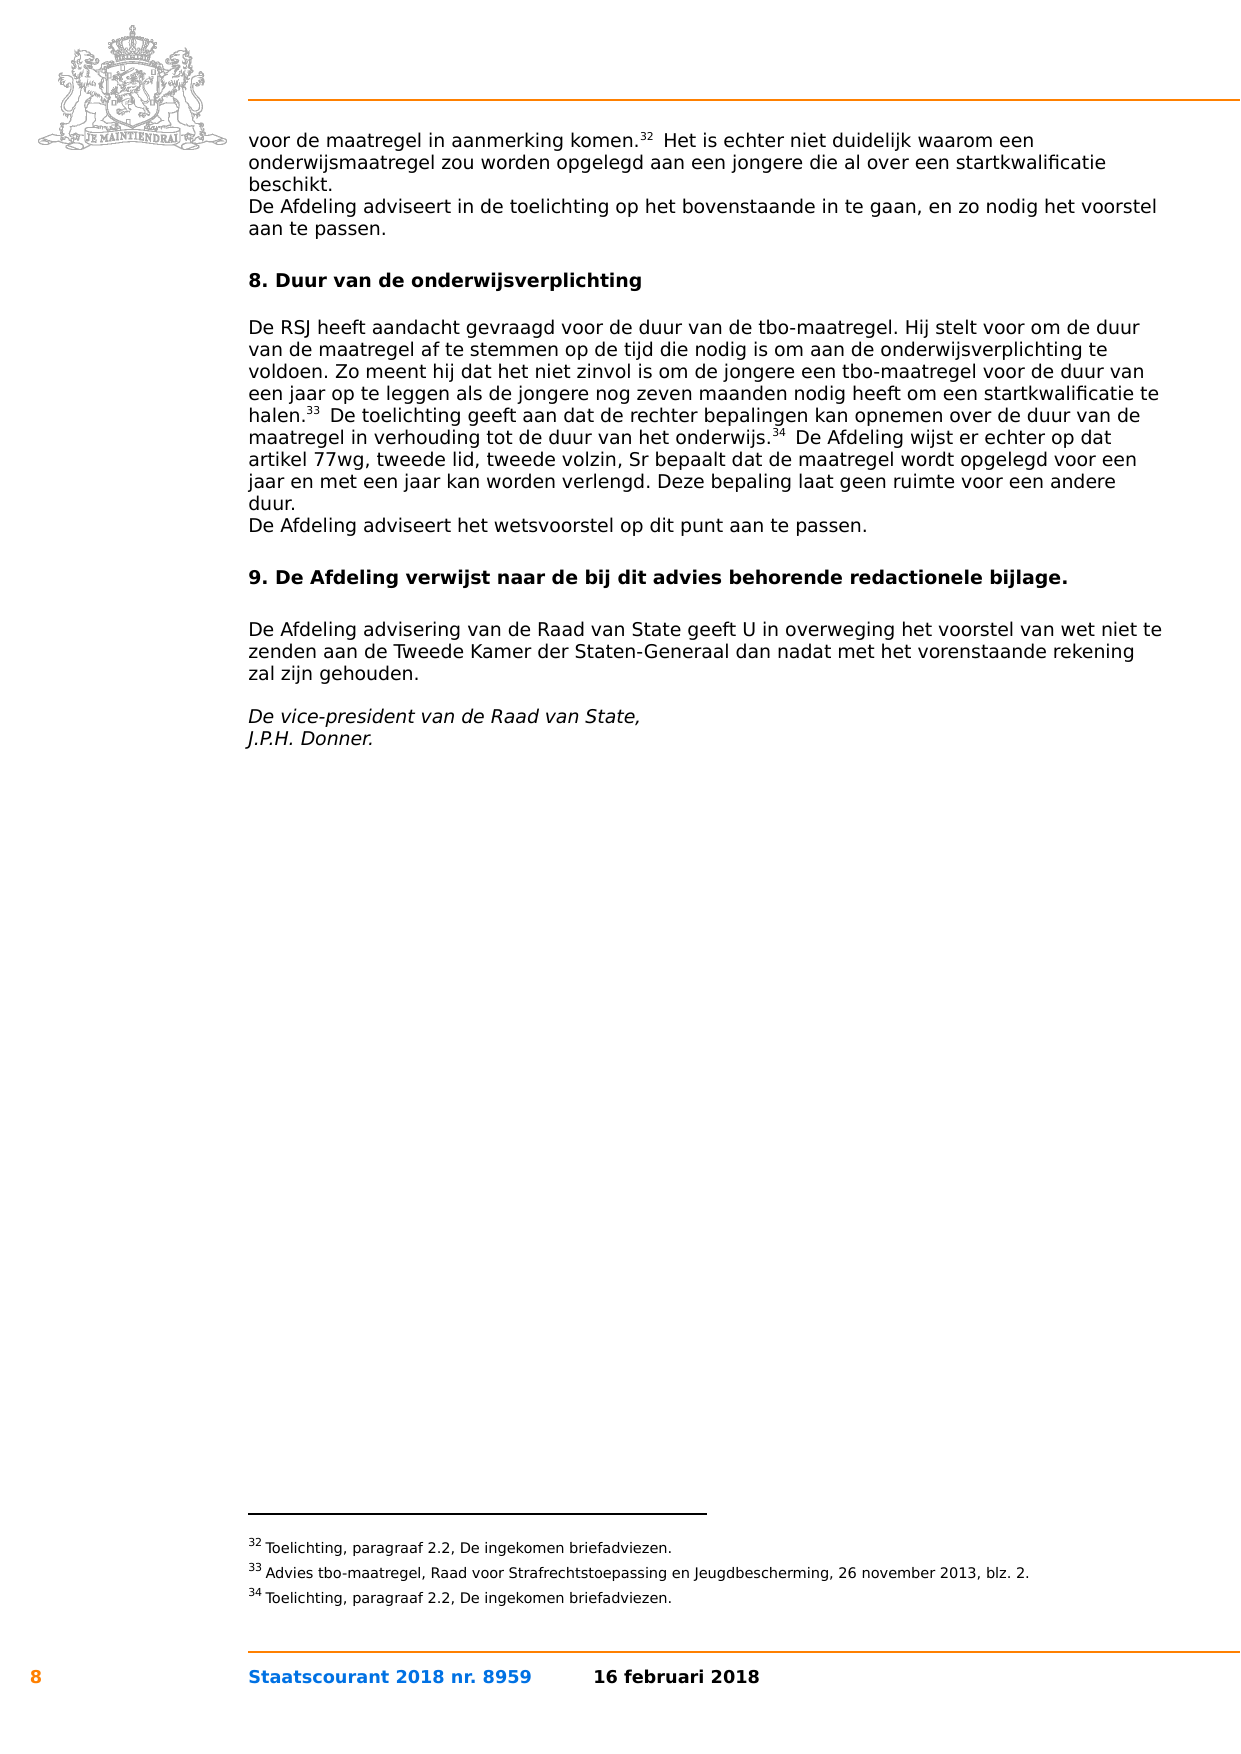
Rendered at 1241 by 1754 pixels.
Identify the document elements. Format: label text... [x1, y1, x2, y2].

text Toelichting, paragraaf 2.2, De ingekomen briefadviezen. [248, 1536, 1163, 1558]
text De RSJ heeft aandacht gevraagd voor de duur van de tbo-maatregel. Hij stelt voor om de duur van de maatregel af te stemmen op de tijd die nodig is om aan de onderwijsverplichting te voldoen. Zo meent hij dat het niet zinvol is om de jongere een tbo-maatregel voor de duur van een jaar op te leggen als de jongere nog zeven maanden nodig heeft om een startkwalificatie te halen. De toelichting geeft aan dat de rechter bepalingen kan opnemen over de duur van de maatregel in verhouding tot de duur van het onderwijs. De Afdeling wijst er echter op dat artikel 77wg, tweede lid, tweede volzin, Sr bepaalt dat de maatregel wordt opgelegd voor een jaar en met een jaar kan worden verlengd. Deze bepaling laat geen ruimte voor een andere duur. [248, 317, 1163, 514]
text De Afdeling advisering van de Raad van State geeft U in overweging het voorstel van wet niet te zenden aan de Tweede Kamer der Staten-Generaal dan nadat met het vorenstaande rekening zal zijn gehouden. [248, 618, 1163, 684]
text De Afdeling adviseert in de toelichting op het bovenstaande in te gaan, en zo nodig het voorstel aan te passen. [248, 196, 1163, 240]
subtitle 8. Duur van de onderwijsverplichting [248, 270, 1163, 292]
text voor de maatregel in aanmerking komen. Het is echter niet duidelijk waarom een onderwijsmaatregel zou worden opgelegd aan een jongere die al over een startkwalificatie beschikt. [248, 130, 1163, 196]
text De vice-president van de Raad van State, J.P.H. Donner. [248, 706, 1163, 750]
text Advies tbo-maatregel, Raad voor Strafrechtstoepassing en Jeugdbescherming, 26 november 2013, blz. 2. [248, 1561, 1163, 1583]
text Toelichting, paragraaf 2.2, De ingekomen briefadviezen. [248, 1586, 1163, 1608]
subtitle 9. De Afdeling verwijst naar de bij dit advies behorende redactionele bijlage. [248, 567, 1163, 588]
text De Afdeling adviseert het wetsvoorstel op dit punt aan te passen. [248, 514, 1163, 537]
picture [38, 25, 227, 150]
